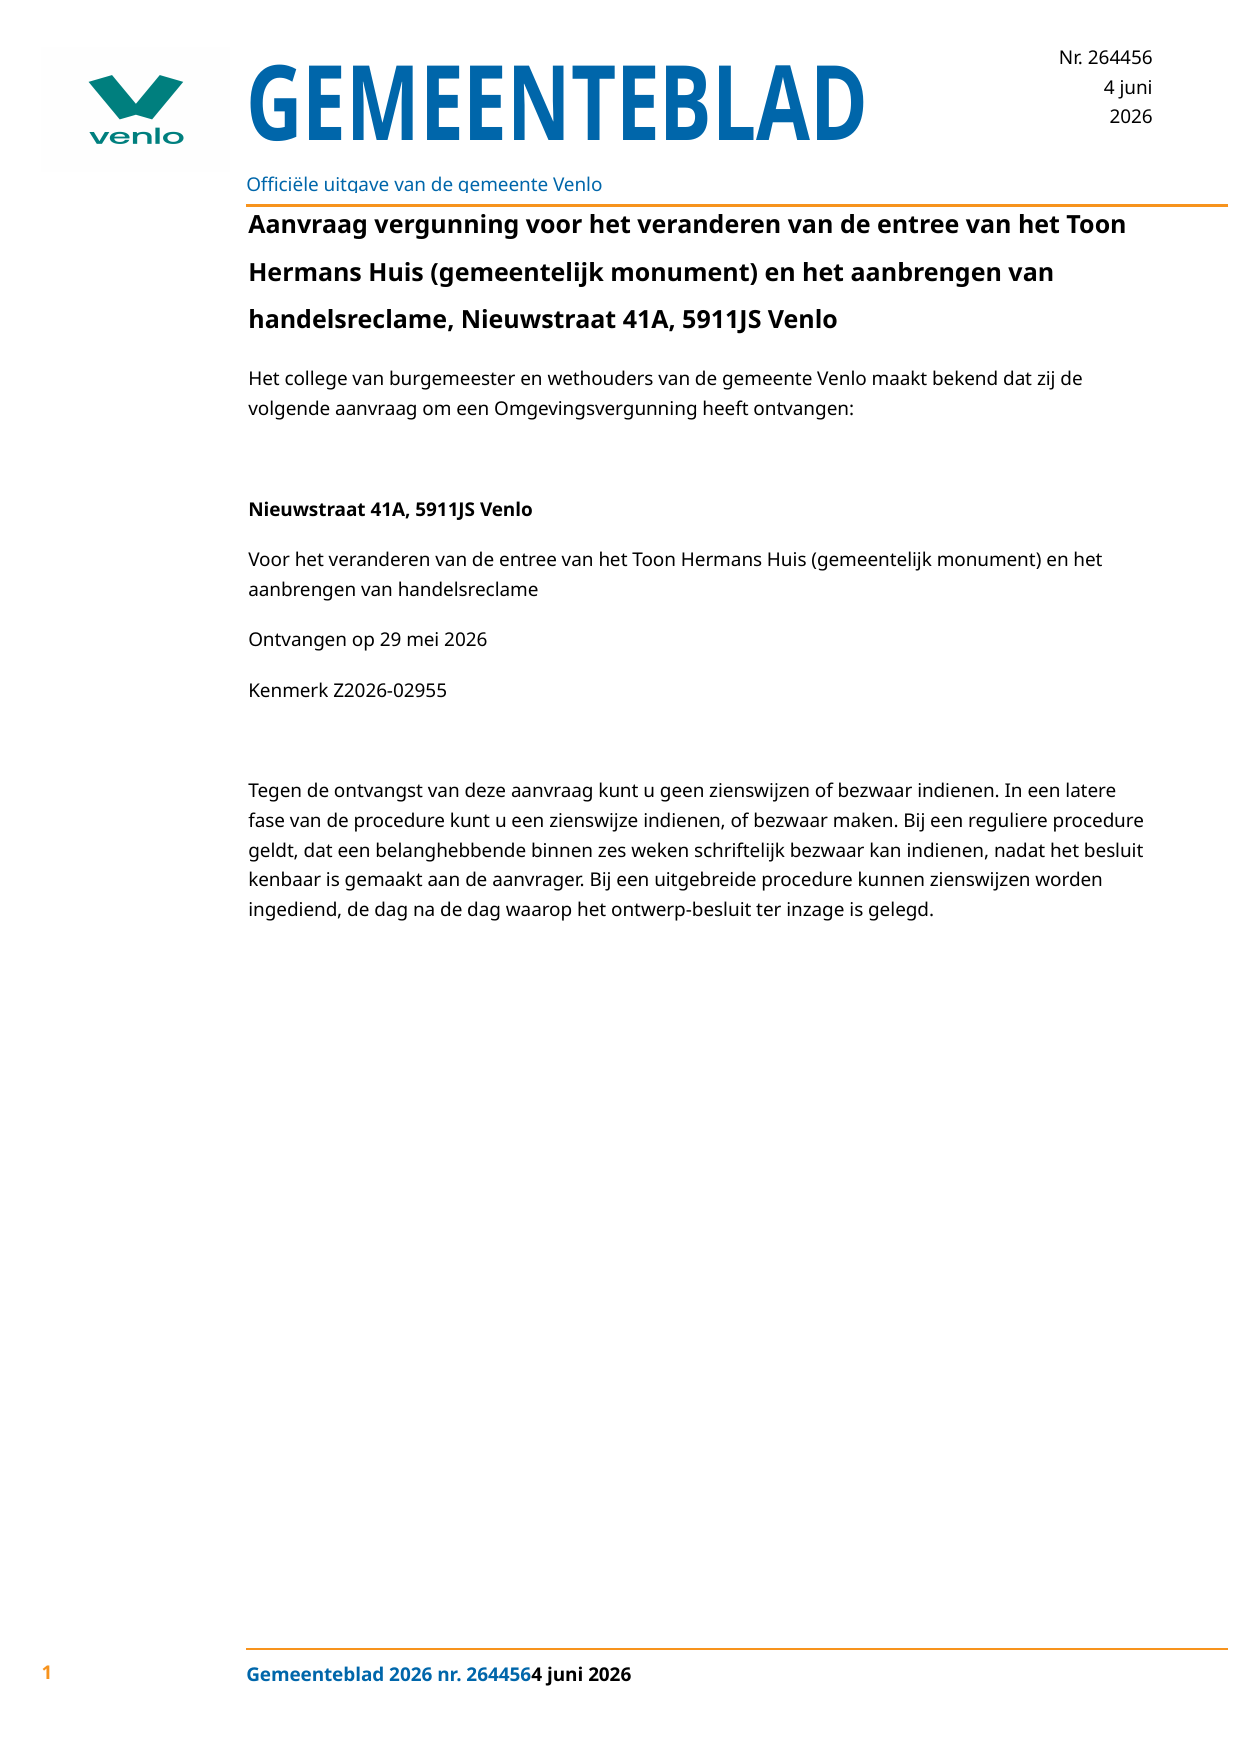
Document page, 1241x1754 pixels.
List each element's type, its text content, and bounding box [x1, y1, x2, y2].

text Kenmerk Z2026-02955 [248, 677, 1152, 702]
picture [41, 47, 231, 172]
text Aanvraag vergunning voor het veranderen van de entree van het Toon Hermans Huis (gemeentelijk monument) en het aanbrengen van handelsreclame, Nieuwstraat 41A, 5911JS Venlo [248, 207, 1152, 336]
text Het college van burgemeester en wethouders van de gemeente Venlo maakt bekend dat zij de volgende aanvraag om een Omgevingsvergunning heeft ontvangen: [248, 366, 1152, 421]
text Ontvangen op 29 mei 2026 [248, 626, 1152, 652]
text Nieuwstraat 41A, 5911JS Venlo [248, 496, 1152, 522]
text Tegen de ontvangst van deze aanvraag kunt u geen zienswijzen of bezwaar indienen. In een latere fase van de procedure kunt u een zienswijze indienen, of bezwaar maken. Bij een reguliere procedure geldt, dat een belanghebbende binnen zes weken schriftelijk bezwaar kan indienen, nadat het besluit kenbaar is gemaakt aan de aanvrager. Bij een uitgebreide procedure kunnen zienswijzen worden ingediend, de dag na de dag waarop het ontwerp-besluit ter inzage is gelegd. [248, 778, 1152, 922]
text Voor het veranderen van de entree van het Toon Hermans Huis (gemeentelijk monument) en het aanbrengen van handelsreclame [248, 546, 1152, 602]
